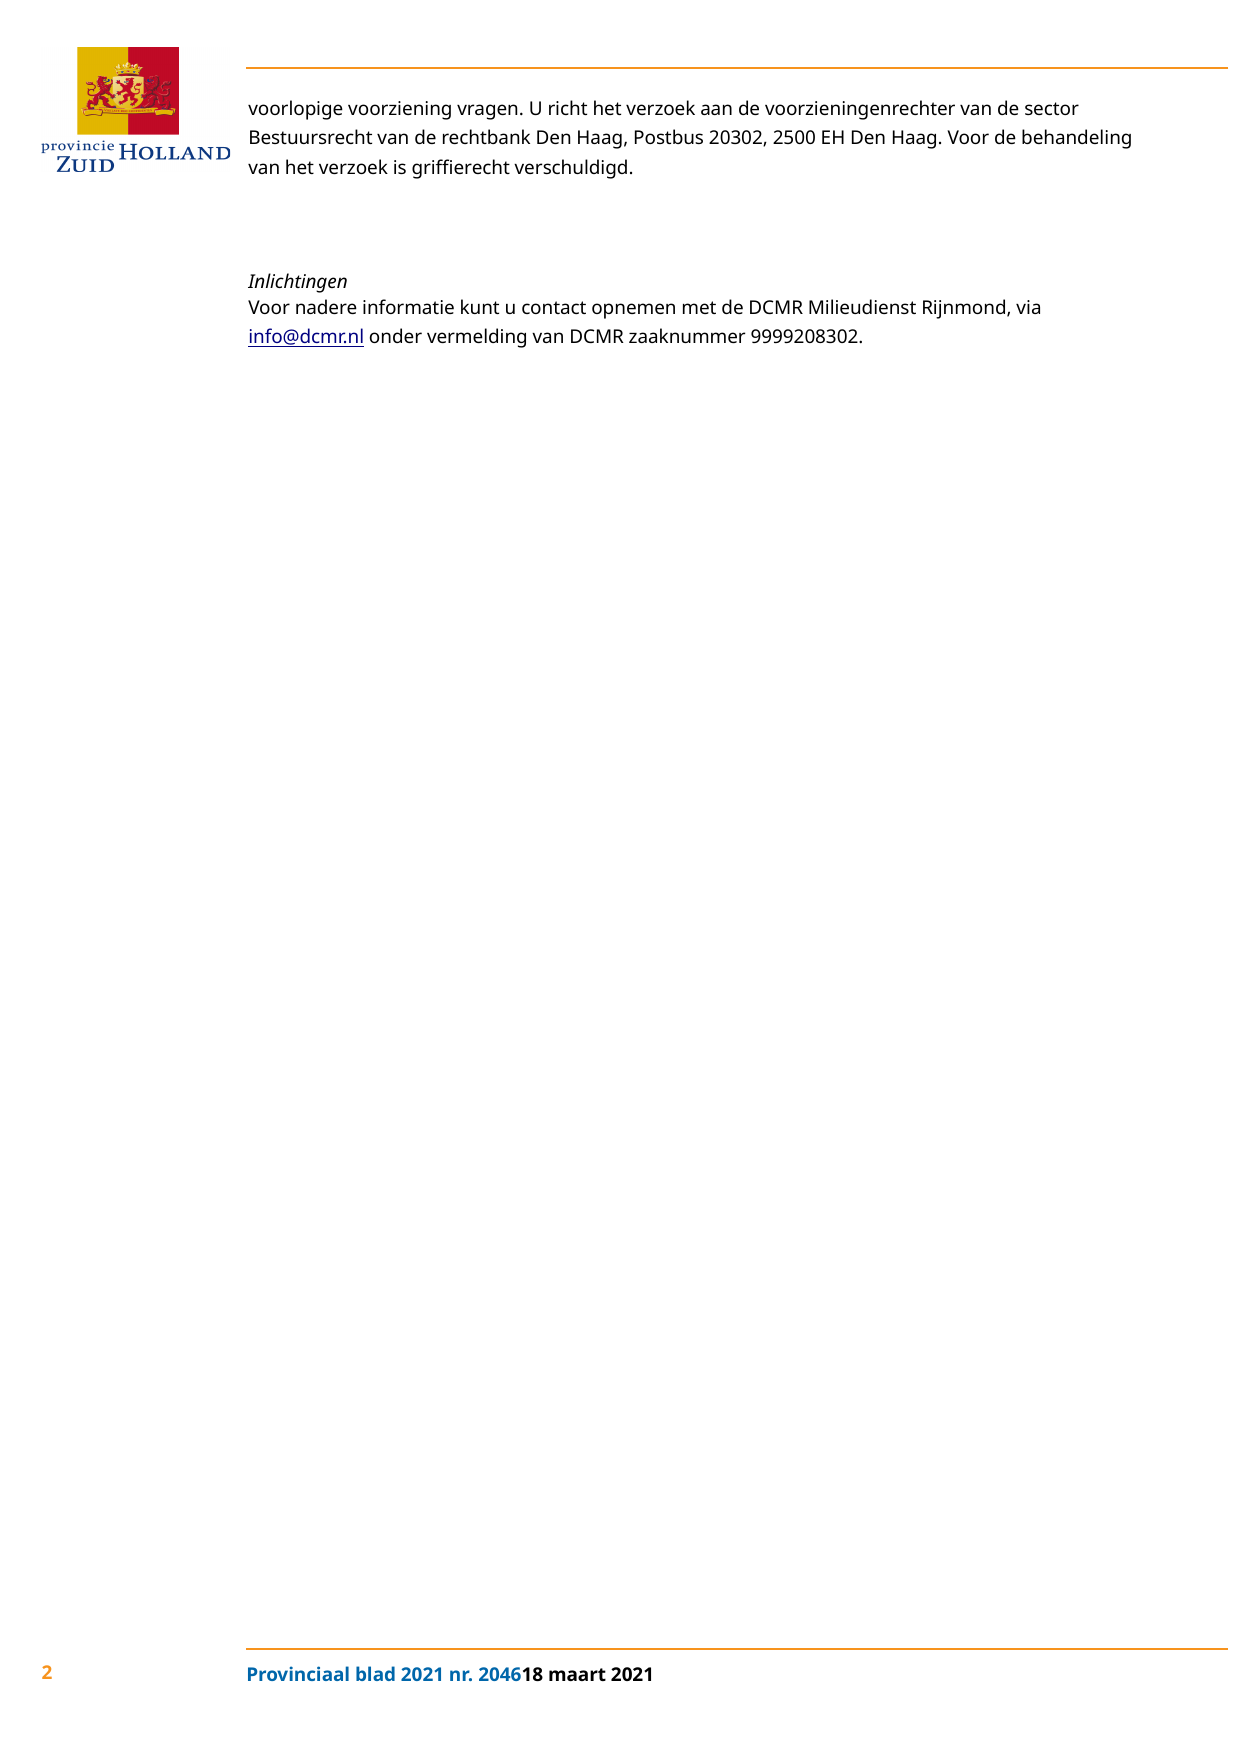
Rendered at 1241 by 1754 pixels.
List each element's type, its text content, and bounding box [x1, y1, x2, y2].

text Voor nadere informatie kunt u contact opnemen met de DCMR Milieudienst Rijnmond, via info@dcmr.nl onder vermelding van DCMR zaaknummer 9999208302. [248, 294, 1152, 349]
text Inlichtingen [248, 268, 1152, 294]
picture [41, 47, 231, 172]
text voorlopige voorziening vragen. U richt het verzoek aan de voorzieningenrechter van de sector Bestuursrecht van de rechtbank Den Haag, Postbus 20302, 2500 EH Den Haag. Voor de behandeling van het verzoek is griffierecht verschuldigd. [248, 95, 1152, 180]
